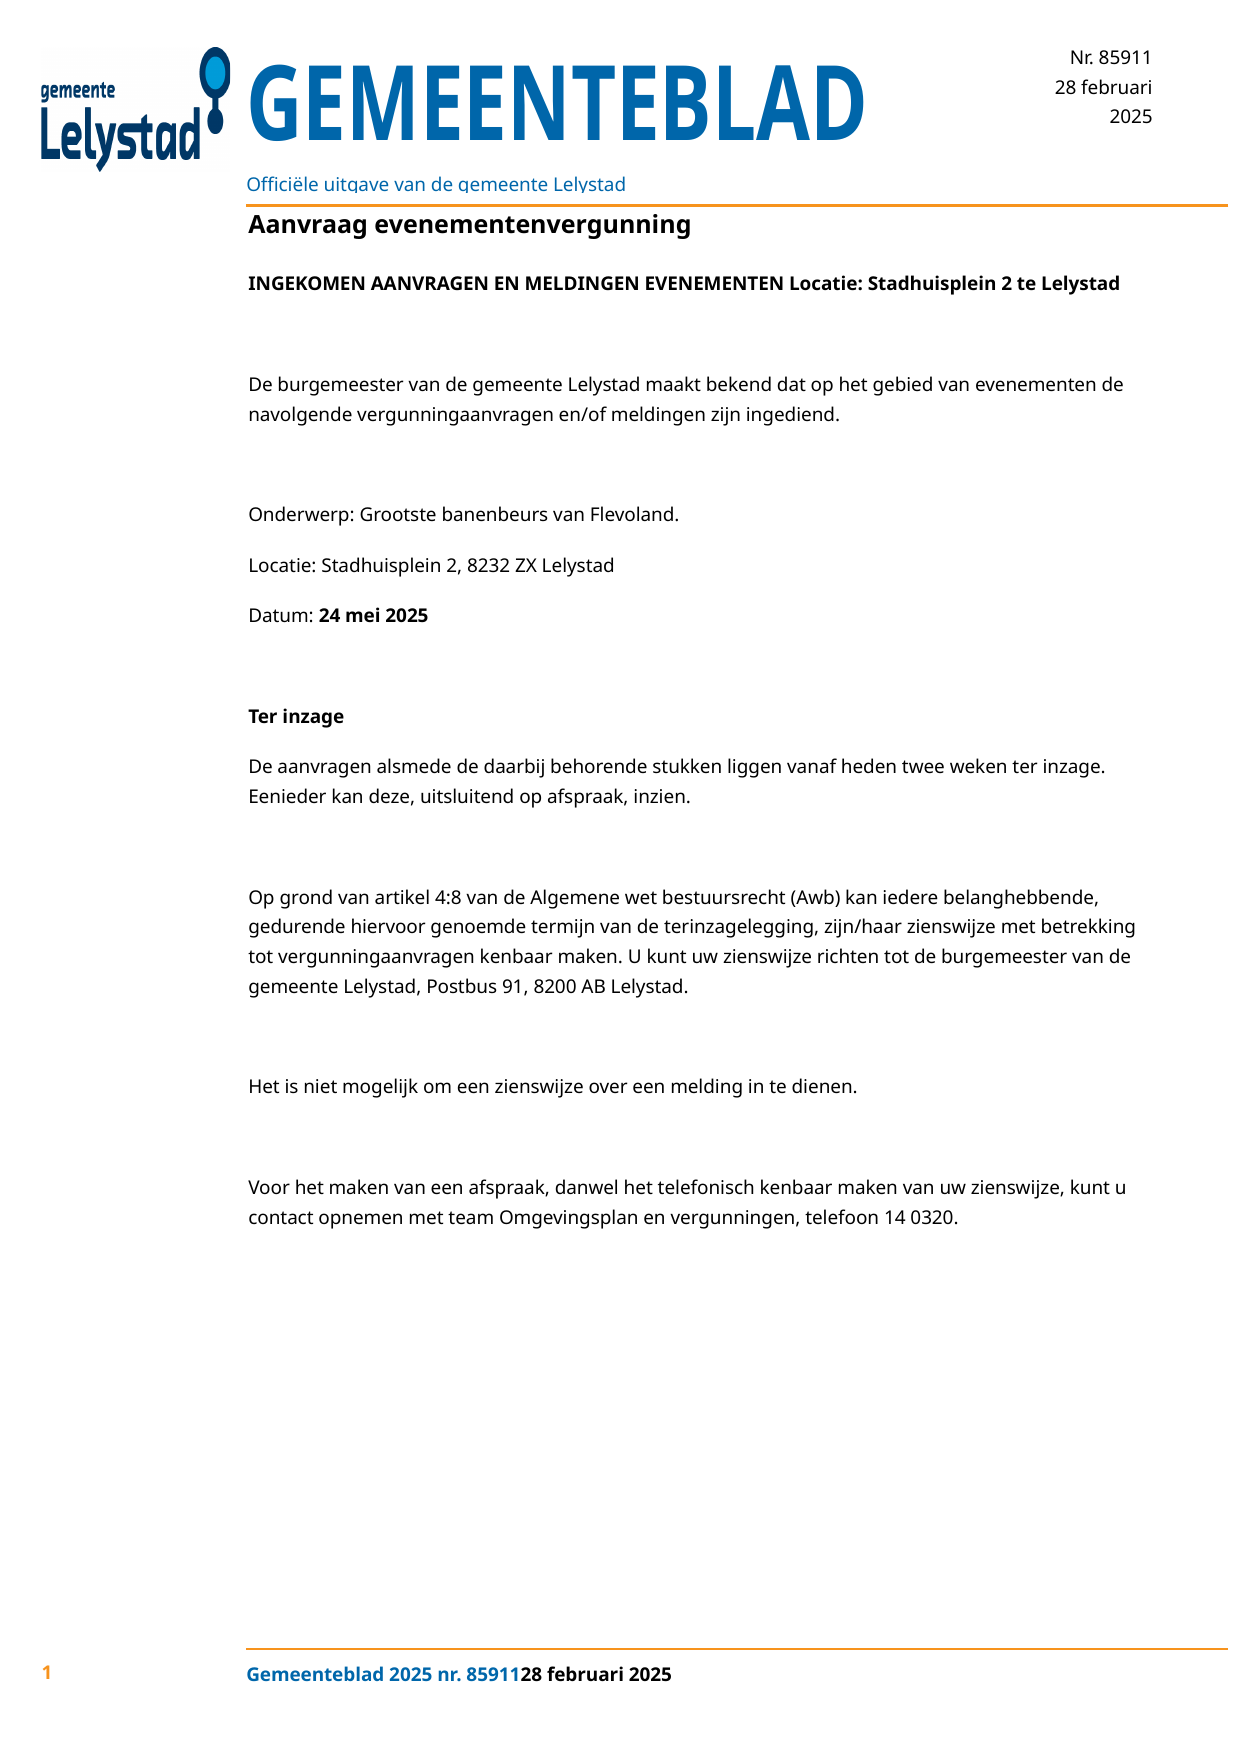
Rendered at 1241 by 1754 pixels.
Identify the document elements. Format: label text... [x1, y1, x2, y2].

text Voor het maken van een afspraak, danwel het telefonisch kenbaar maken van uw zienswijze, kunt u contact opnemen met team Omgevingsplan en vergunningen, telefoon 14 0320. [248, 1174, 1152, 1230]
text Op grond van artikel 4:8 van de Algemene wet bestuursrecht (Awb) kan iedere belanghebbende, gedurende hiervoor genoemde termijn van de terinzagelegging, zijn/haar zienswijze met betrekking tot vergunningaanvragen kenbaar maken. U kunt uw zienswijze richten tot de burgemeester van de gemeente Lelystad, Postbus 91, 8200 AB Lelystad. [248, 884, 1152, 998]
picture [41, 47, 231, 172]
text Locatie: Stadhuisplein 2, 8232 ZX Lelystad [248, 552, 1152, 578]
text Ter inzage [248, 703, 1152, 729]
text Aanvraag evenementenvergunning [248, 207, 1152, 241]
text De aanvragen alsmede de daarbij behorende stukken liggen vanaf heden twee weken ter inzage. Eenieder kan deze, uitsluitend op afspraak, inzien. [248, 754, 1152, 809]
text Onderwerp: Grootste banenbeurs van Flevoland. [248, 502, 1152, 527]
text De burgemeester van de gemeente Lelystad maakt bekend dat op het gebied van evenementen de navolgende vergunningaanvragen en/of meldingen zijn ingediend. [248, 371, 1152, 426]
text Het is niet mogelijk om een zienswijze over een melding in te dienen. [248, 1074, 1152, 1099]
text Datum: 24 mei 2025 [248, 602, 1152, 628]
text INGEKOMEN AANVRAGEN EN MELDINGEN EVENEMENTEN Locatie: Stadhuisplein 2 te Lelystad [248, 270, 1152, 296]
